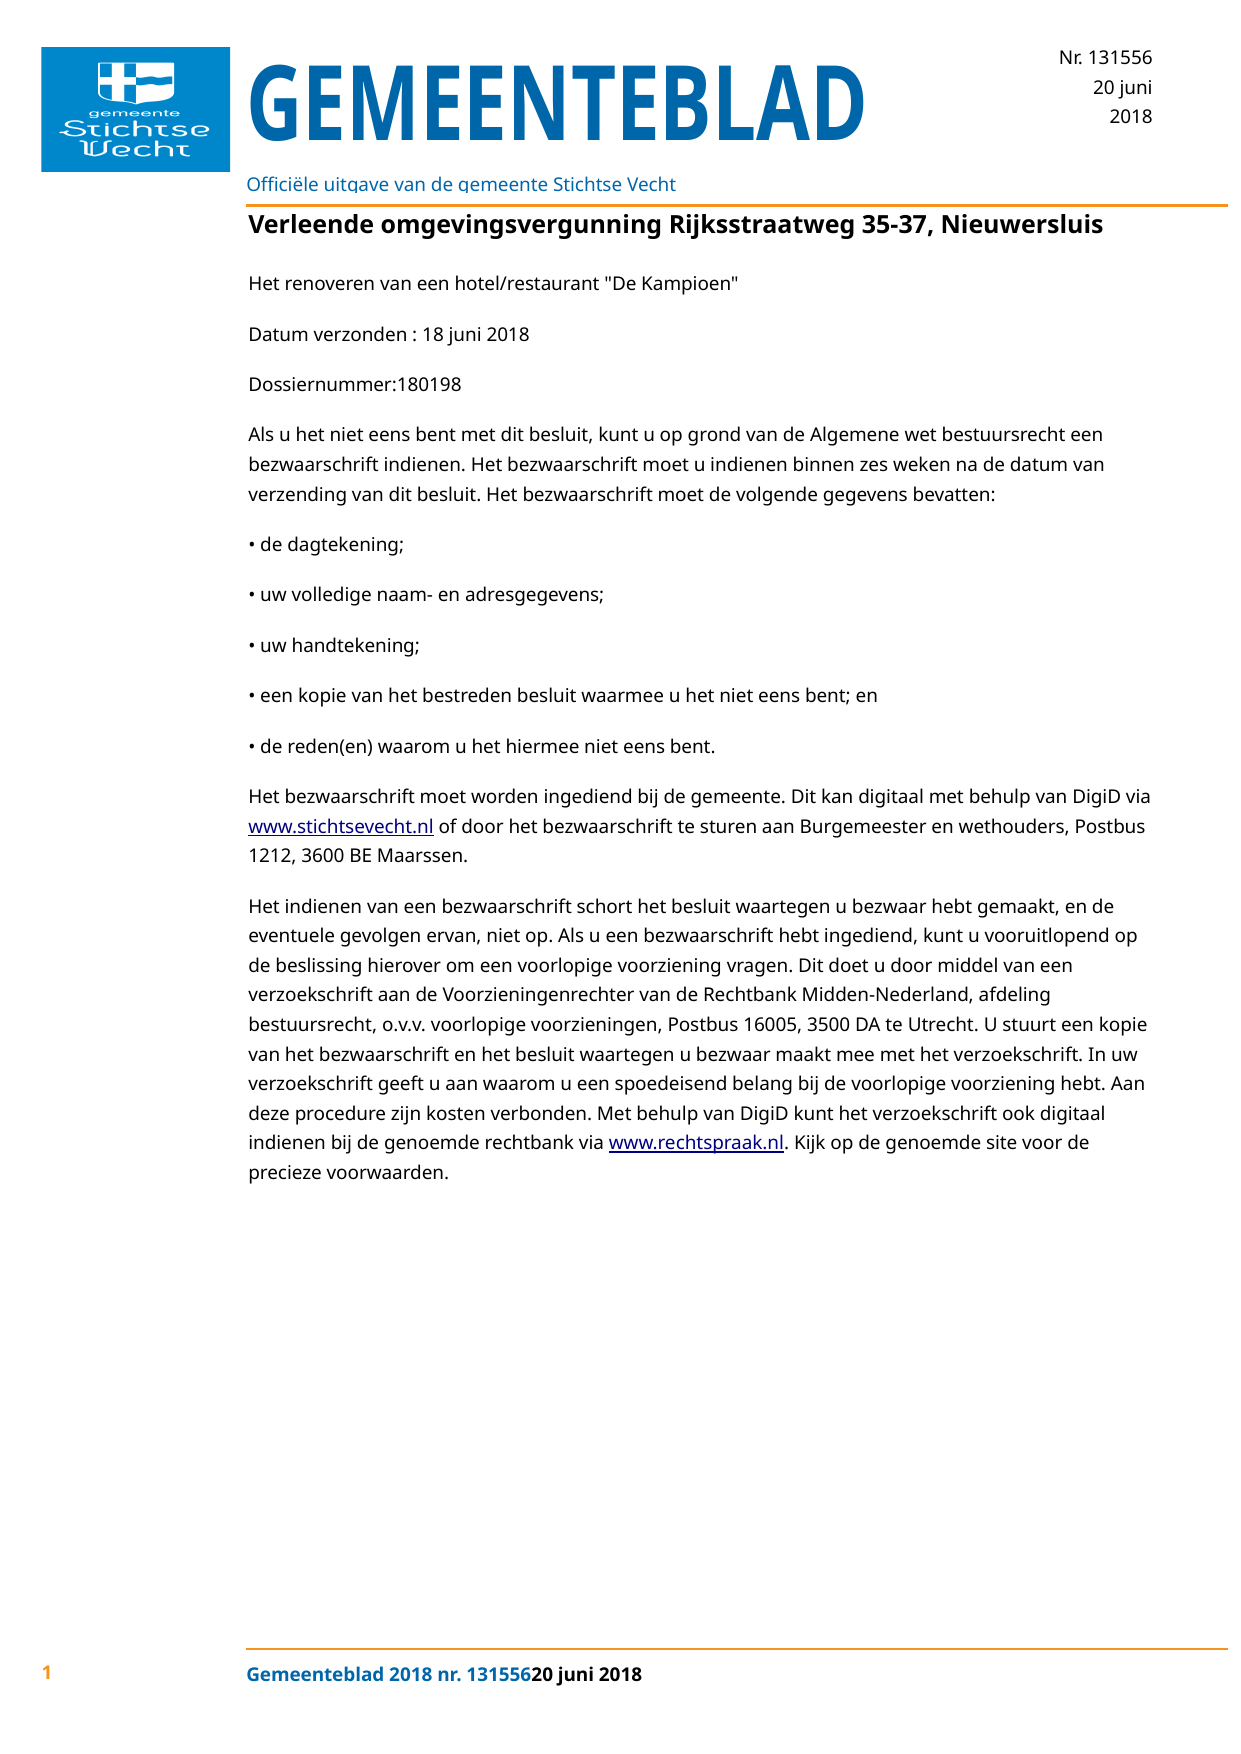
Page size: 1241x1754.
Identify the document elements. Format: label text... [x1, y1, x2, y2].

text Datum verzonden : 18 juni 2018 [248, 321, 1152, 346]
text Verleende omgevingsvergunning Rijksstraatweg 35-37, Nieuwersluis [248, 207, 1152, 241]
text Het renoveren van een hotel/restaurant "De Kampioen" [248, 270, 1152, 296]
text Het indienen van een bezwaarschrift schort het besluit waartegen u bezwaar hebt gemaakt, en de eventuele gevolgen ervan, niet op. Als u een bezwaarschrift hebt ingediend, kunt u vooruitlopend op de beslissing hierover om een voorlopige voorziening vragen. Dit doet u door middel van een verzoekschrift aan de Voorzieningenrechter van de Rechtbank Midden-Nederland, afdeling bestuursrecht, o.v.v. voorlopige voorzieningen, Postbus 16005, 3500 DA te Utrecht. U stuurt een kopie van het bezwaarschrift en het besluit waartegen u bezwaar maakt mee met het verzoekschrift. In uw verzoekschrift geeft u aan waarom u een spoedeisend belang bij de voorlopige voorziening hebt. Aan deze procedure zijn kosten verbonden. Met behulp van DigiD kunt het verzoekschrift ook digitaal indienen bij de genoemde rechtbank via www.rechtspraak.nl. Kijk op de genoemde site voor de precieze voorwaarden. [248, 893, 1152, 1185]
picture [99, 63, 135, 101]
picture [137, 63, 174, 103]
text • uw volledige naam- en adresgegevens; [248, 582, 1152, 607]
text Als u het niet eens bent met dit besluit, kunt u op grond van de Algemene wet bestuursrecht een bezwaarschrift indienen. Het bezwaarschrift moet u indienen binnen zes weken na de datum van verzending van dit besluit. Het bezwaarschrift moet de volgende gegevens bevatten: [248, 422, 1152, 506]
text • een kopie van het bestreden besluit waarmee u het niet eens bent; en [248, 682, 1152, 708]
text Het bezwaarschrift moet worden ingediend bij de gemeente. Dit kan digitaal met behulp van DigiD via www.stichtsevecht.nl of door het bezwaarschrift te sturen aan Burgemeester en wethouders, Postbus 1212, 3600 BE Maarssen. [248, 783, 1152, 868]
text Dossiernummer:180198 [248, 371, 1152, 397]
text • de reden(en) waarom u het hiermee niet eens bent. [248, 733, 1152, 758]
text • uw handtekening; [248, 632, 1152, 658]
text • de dagtekening; [248, 531, 1152, 557]
